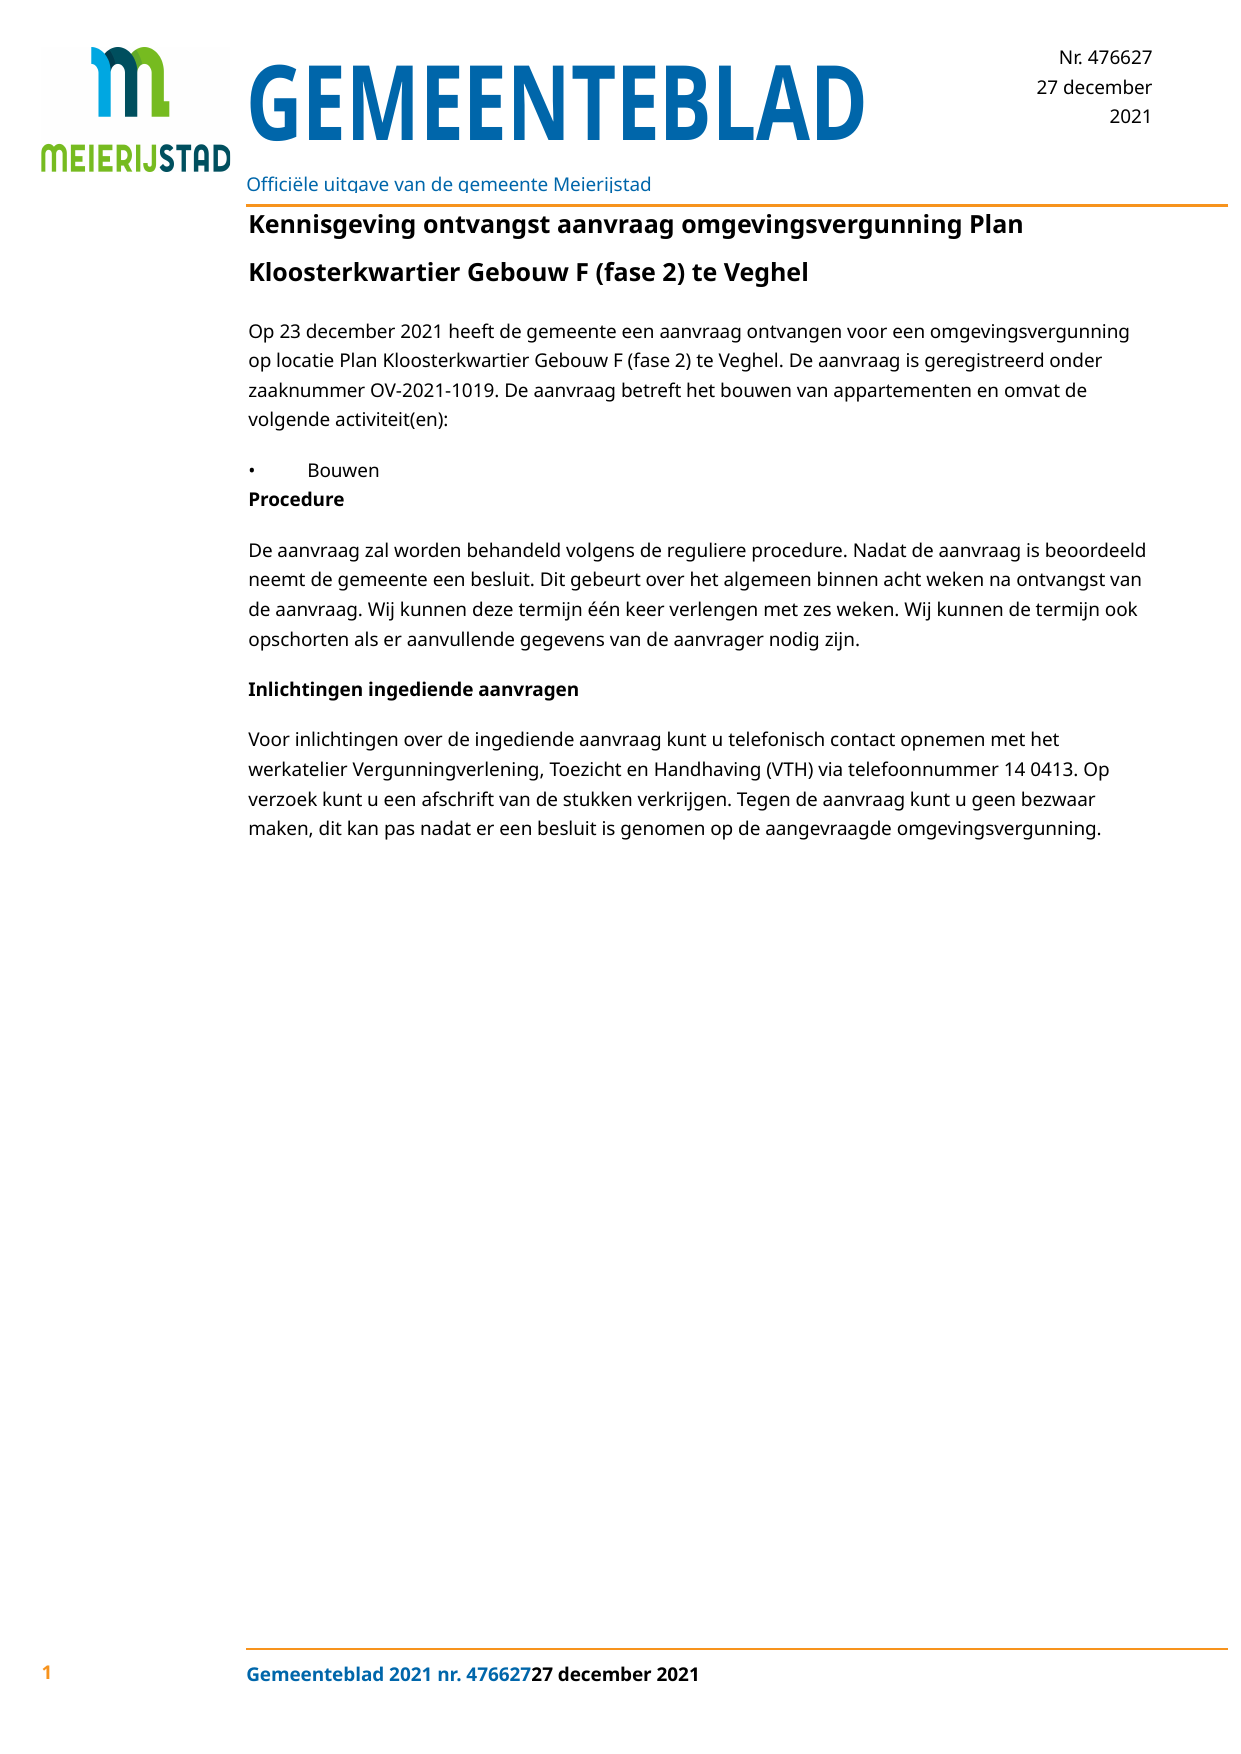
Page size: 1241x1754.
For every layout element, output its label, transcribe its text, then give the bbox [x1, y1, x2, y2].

list Bouwen [248, 457, 1152, 483]
text Inlichtingen ingediende aanvragen [248, 676, 1152, 702]
picture [41, 47, 231, 172]
text Op 23 december 2021 heeft de gemeente een aanvraag ontvangen voor een omgevingsvergunning op locatie Plan Kloosterkwartier Gebouw F (fase 2) te Veghel. De aanvraag is geregistreerd onder zaaknummer OV-2021-1019. De aanvraag betreft het bouwen van appartementen en omvat de volgende activiteit(en): [248, 318, 1152, 432]
text De aanvraag zal worden behandeld volgens de reguliere procedure. Nadat de aanvraag is beoordeeld neemt de gemeente een besluit. Dit gebeurt over het algemeen binnen acht weken na ontvangst van de aanvraag. Wij kunnen deze termijn één keer verlengen met zes weken. Wij kunnen de termijn ook opschorten als er aanvullende gegevens van de aanvrager nodig zijn. [248, 537, 1152, 652]
text Procedure [248, 487, 1152, 512]
text Kennisgeving ontvangst aanvraag omgevingsvergunning Plan Kloosterkwartier Gebouw F (fase 2) te Veghel [248, 207, 1152, 288]
text Voor inlichtingen over de ingediende aanvraag kunt u telefonisch contact opnemen met het werkatelier Vergunningverlening, Toezicht en Handhaving (VTH) via telefoonnummer 14 0413. Op verzoek kunt u een afschrift van de stukken verkrijgen. Tegen de aanvraag kunt u geen bezwaar maken, dit kan pas nadat er een besluit is genomen op de aangevraagde omgevingsvergunning. [248, 727, 1152, 841]
